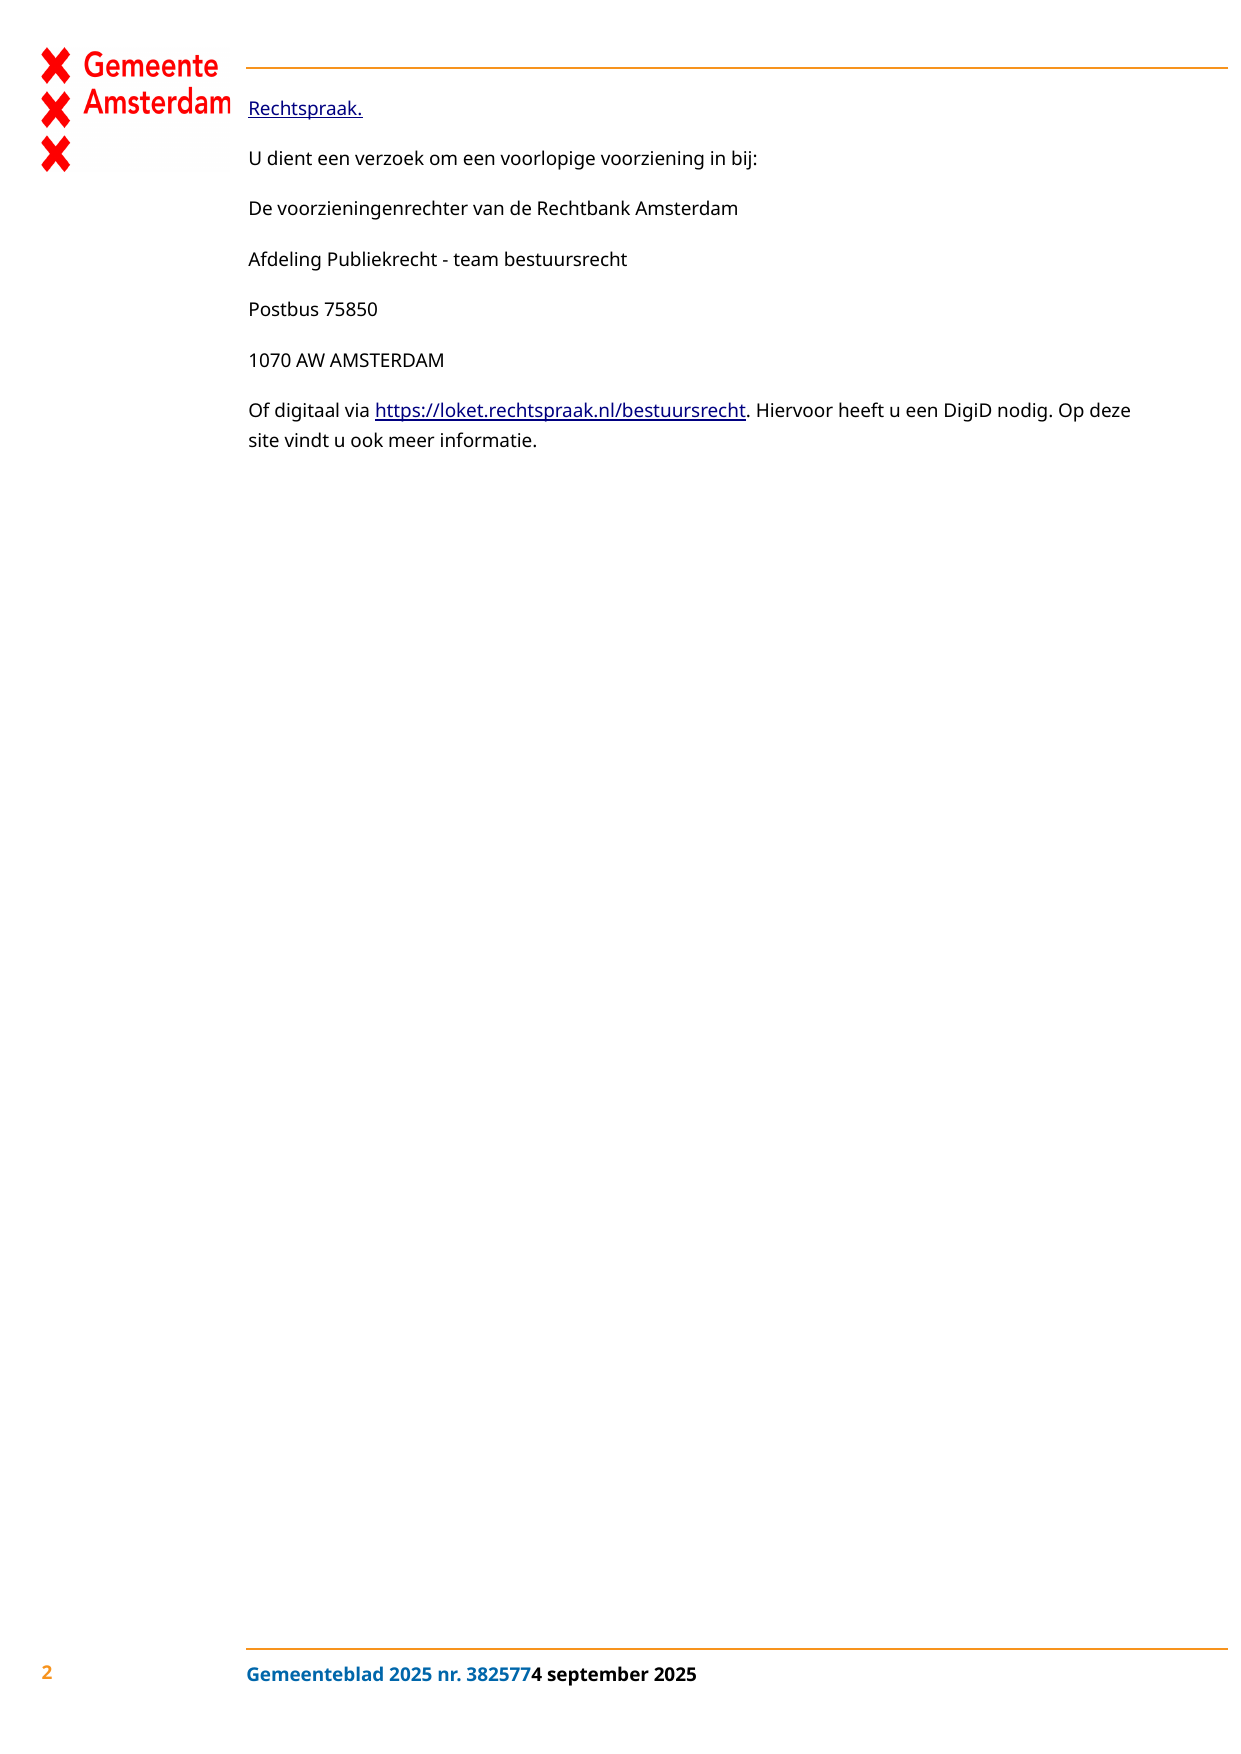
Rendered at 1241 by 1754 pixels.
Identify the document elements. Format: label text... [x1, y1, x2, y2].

text Rechtspraak. [248, 95, 1152, 121]
text Postbus 75850 [248, 296, 1152, 322]
text Afdeling Publiekrecht - team bestuursrecht [248, 246, 1152, 272]
text De voorzieningenrechter van de Rechtbank Amsterdam [248, 196, 1152, 221]
picture [41, 47, 231, 172]
text 1070 AW AMSTERDAM [248, 347, 1152, 373]
text Of digitaal via https://loket.rechtspraak.nl/bestuursrecht. Hiervoor heeft u een DigiD nodig. Op deze site vindt u ook meer informatie. [248, 397, 1152, 453]
text U dient een verzoek om een voorlopige voorziening in bij: [248, 145, 1152, 171]
